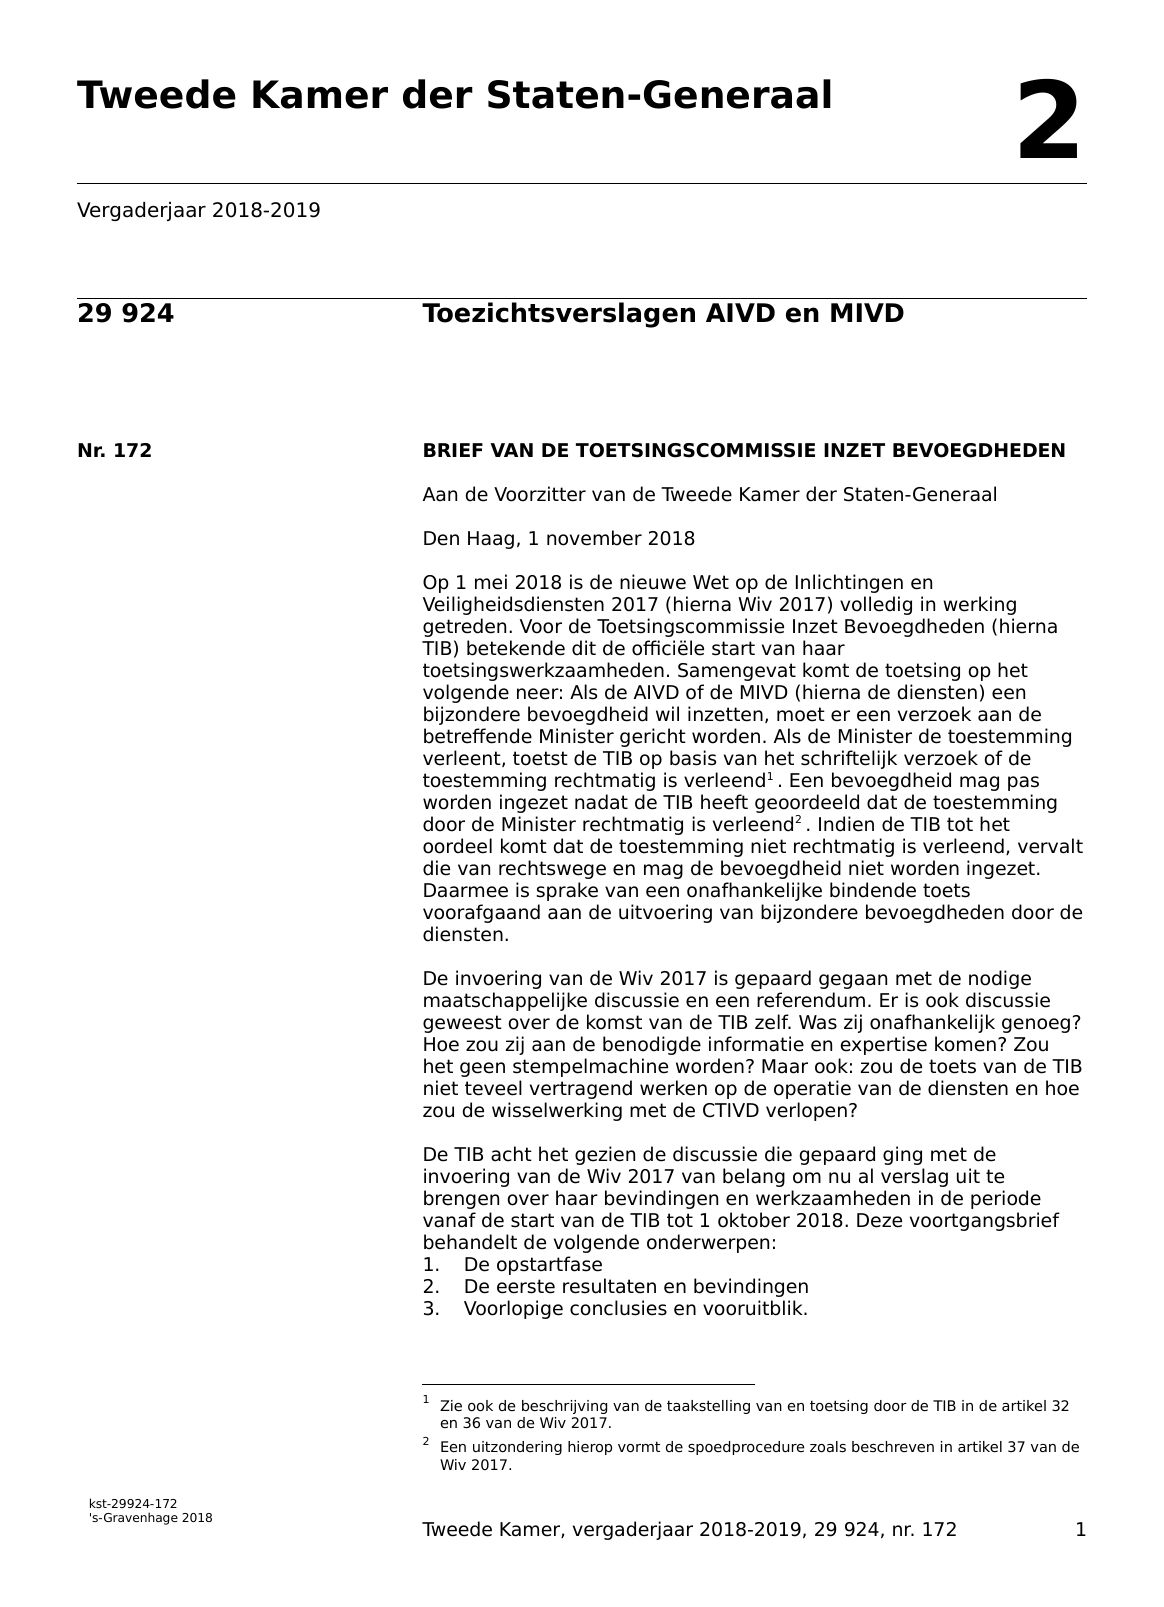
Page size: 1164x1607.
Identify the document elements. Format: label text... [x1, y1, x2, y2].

text kst-29924-172 [88, 1497, 323, 1511]
text Den Haag, 1 november 2018 [422, 528, 1087, 550]
text 1. De opstartfase [422, 1254, 1087, 1276]
table_cell Vergaderjaar 2018-2019 [77, 184, 1087, 298]
text Op 1 mei 2018 is de nieuwe Wet op de Inlichtingen en Veiligheidsdiensten 2017 (hierna Wiv 2017) volledig in werking getreden. Voor de Toetsingscommissie Inzet Bevoegdheden (hierna TIB) betekende dit de officiële start van haar toetsingswerkzaamheden. Samengevat komt de toetsing op het volgende neer: Als de AIVD of de MIVD (hierna de diensten) een bijzondere bevoegdheid wil inzetten, moet er een verzoek aan de betreffende Minister gericht worden. Als de Minister de toestemming verleent, toetst de TIB op basis van het schriftelijk verzoek of de toestemming rechtmatig is verleend. Een bevoegdheid mag pas worden ingezet nadat de TIB heeft geoordeeld dat de toestemming door de Minister rechtmatig is verleend. Indien de TIB tot het oordeel komt dat de toestemming niet rechtmatig is verleend, vervalt die van rechtswege en mag de bevoegdheid niet worden ingezet. Daarmee is sprake van een onafhankelijke bindende toets voorafgaand aan de uitvoering van bijzondere bevoegdheden door de diensten. [422, 572, 1087, 946]
text De TIB acht het gezien de discussie die gepaard ging met de invoering van de Wiv 2017 van belang om nu al verslag uit te brengen over haar bevindingen en werkzaamheden in de periode vanaf de start van de TIB tot 1 oktober 2018. Deze voortgangsbrief behandelt de volgende onderwerpen: [422, 1144, 1087, 1254]
text De invoering van de Wiv 2017 is gepaard gegaan met de nodige maatschappelijke discussie en een referendum. Er is ook discussie geweest over de komst van de TIB zelf. Was zij onafhankelijk genoeg? Hoe zou zij aan de benodigde informatie en expertise komen? Zou het geen stempelmachine worden? Maar ook: zou de toets van de TIB niet teveel vertragend werken op de operatie van de diensten en hoe zou de wisselwerking met de CTIVD verlopen? [422, 968, 1087, 1122]
text 2. De eerste resultaten en bevindingen [422, 1276, 1087, 1298]
text 3. Voorlopige conclusies en vooruitblik. [422, 1298, 1087, 1320]
table_header Tweede Kamer der Staten-Generaal [77, 59, 886, 183]
subtitle 29 924 Toezichtsverslagen AIVD en MIVD [77, 299, 1087, 329]
table_header 2 [886, 59, 1087, 183]
text Een uitzondering hierop vormt de spoedprocedure zoals beschreven in artikel 37 van de Wiv 2017. [422, 1435, 1087, 1474]
subtitle Nr. 172 BRIEF VAN DE TOETSINGSCOMMISSIE INZET BEVOEGDHEDEN [77, 440, 1087, 462]
text 's-Gravenhage 2018 [88, 1511, 323, 1525]
text Zie ook de beschrijving van de taakstelling van en toetsing door de TIB in de artikel 32 en 36 van de Wiv 2017. [422, 1393, 1087, 1432]
text Aan de Voorzitter van de Tweede Kamer der Staten-Generaal [422, 484, 1087, 506]
